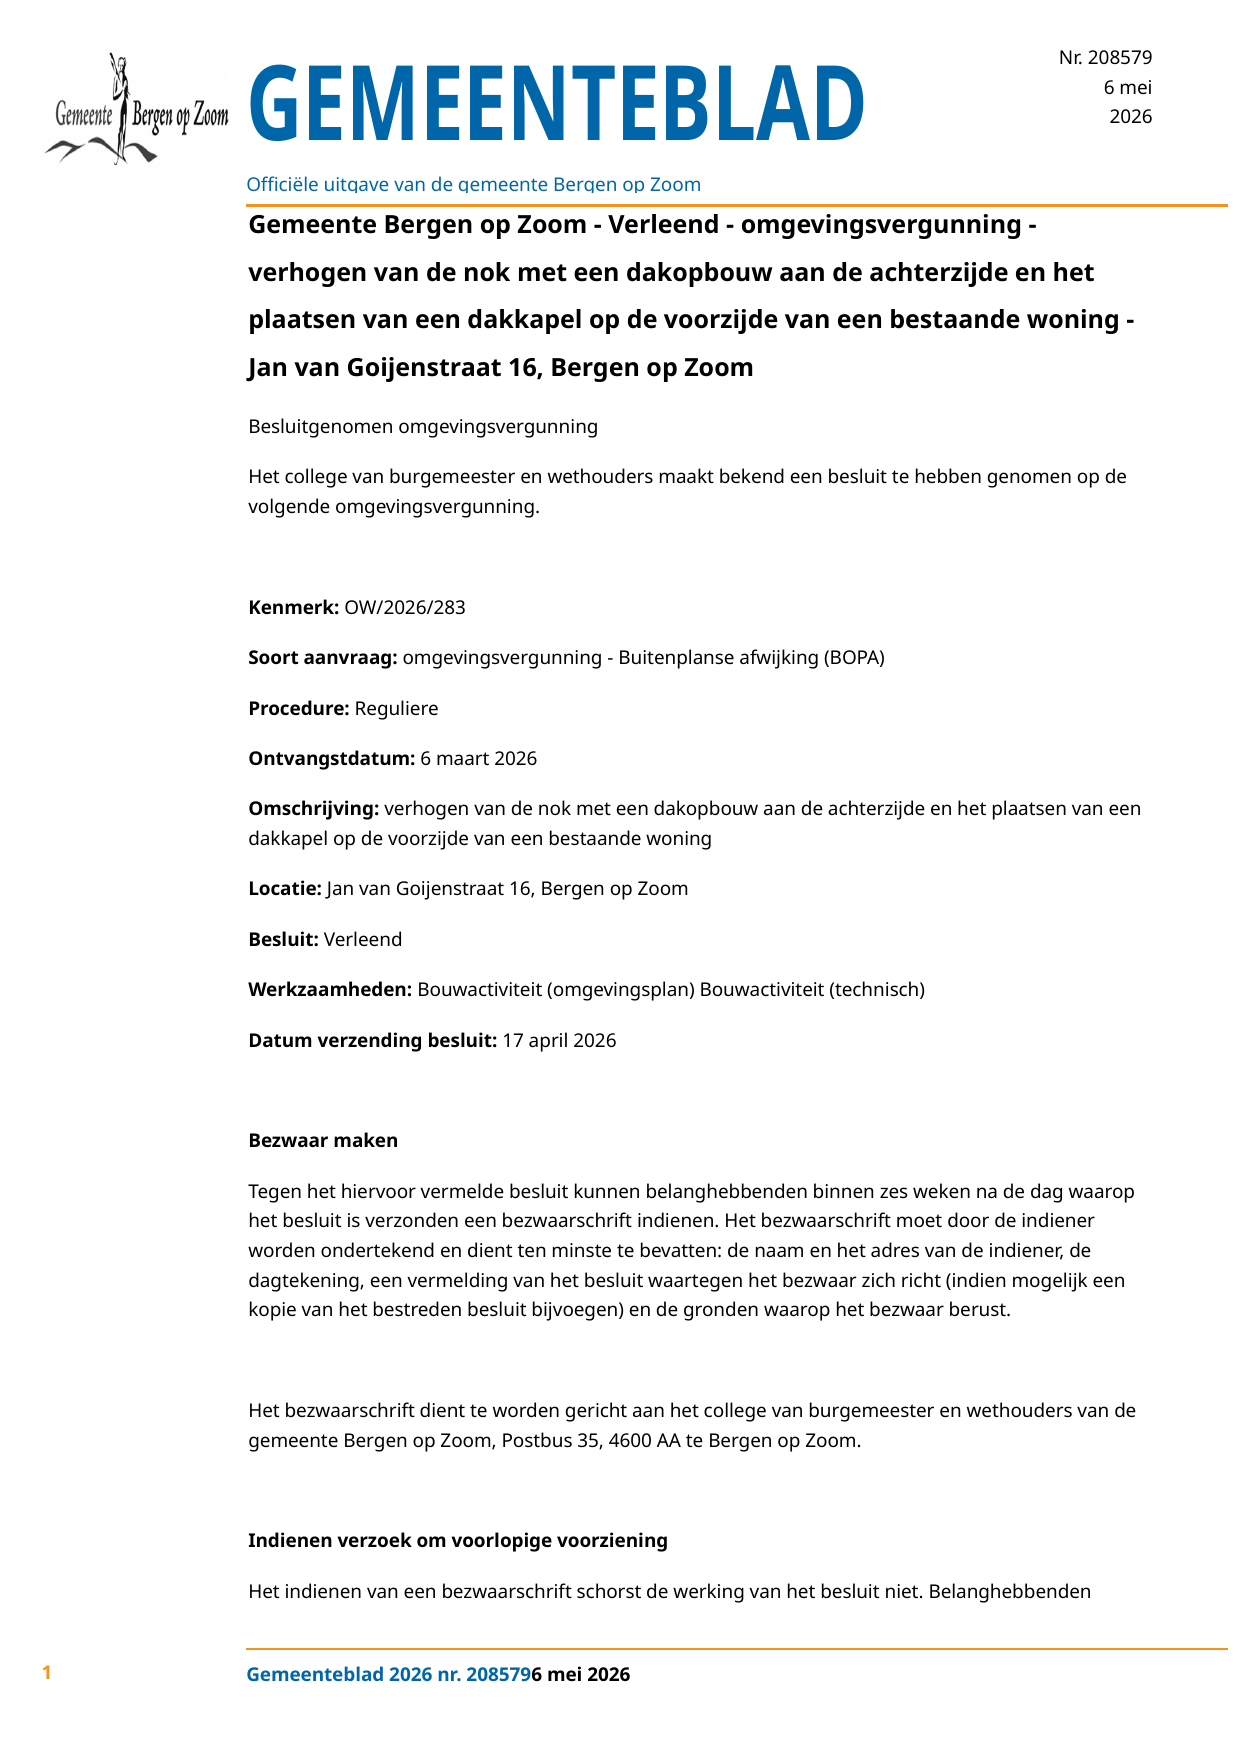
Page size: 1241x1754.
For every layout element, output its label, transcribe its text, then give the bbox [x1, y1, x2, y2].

text Gemeente Bergen op Zoom - Verleend - omgevingsvergunning - verhogen van de nok met een dakopbouw aan de achterzijde en het plaatsen van een dakkapel op de voorzijde van een bestaande woning - Jan van Goijenstraat 16, Bergen op Zoom [248, 207, 1152, 384]
text Besluit: Verleend [248, 926, 1152, 952]
text Tegen het hiervoor vermelde besluit kunnen belanghebbenden binnen zes weken na de dag waarop het besluit is verzonden een bezwaarschrift indienen. Het bezwaarschrift moet door de indiener worden ondertekend en dient ten minste te bevatten: de naam en het adres van de indiener, de dagtekening, een vermelding van het besluit waartegen het bezwaar zich richt (indien mogelijk een kopie van het bestreden besluit bijvoegen) en de gronden waarop het bezwaar berust. [248, 1178, 1152, 1322]
text Het college van burgemeester en wethouders maakt bekend een besluit te hebben genomen op de volgende omgevingsvergunning. [248, 463, 1152, 519]
text Bezwaar maken [248, 1128, 1152, 1153]
text Omschrijving: verhogen van de nok met een dakopbouw aan de achterzijde en het plaatsen van een dakkapel op de voorzijde van een bestaande woning [248, 796, 1152, 851]
text Besluitgenomen omgevingsvergunning [248, 413, 1152, 439]
text Werkzaamheden: Bouwactiviteit (omgevingsplan) Bouwactiviteit (technisch) [248, 976, 1152, 1002]
text Het indienen van een bezwaarschrift schorst de werking van het besluit niet. Belanghebbenden [248, 1578, 1152, 1604]
text Ontvangstdatum: 6 maart 2026 [248, 745, 1152, 771]
picture [41, 47, 231, 172]
text Soort aanvraag: omgevingsvergunning - Buitenplanse afwijking (BOPA) [248, 644, 1152, 670]
text Het bezwaarschrift dient te worden gericht aan het college van burgemeester en wethouders van de gemeente Bergen op Zoom, Postbus 35, 4600 AA te Bergen op Zoom. [248, 1397, 1152, 1453]
text Locatie: Jan van Goijenstraat 16, Bergen op Zoom [248, 876, 1152, 901]
text Indienen verzoek om voorlopige voorziening [248, 1528, 1152, 1553]
text Kenmerk: OW/2026/283 [248, 594, 1152, 620]
text Datum verzending besluit: 17 april 2026 [248, 1027, 1152, 1053]
text Procedure: Reguliere [248, 695, 1152, 721]
